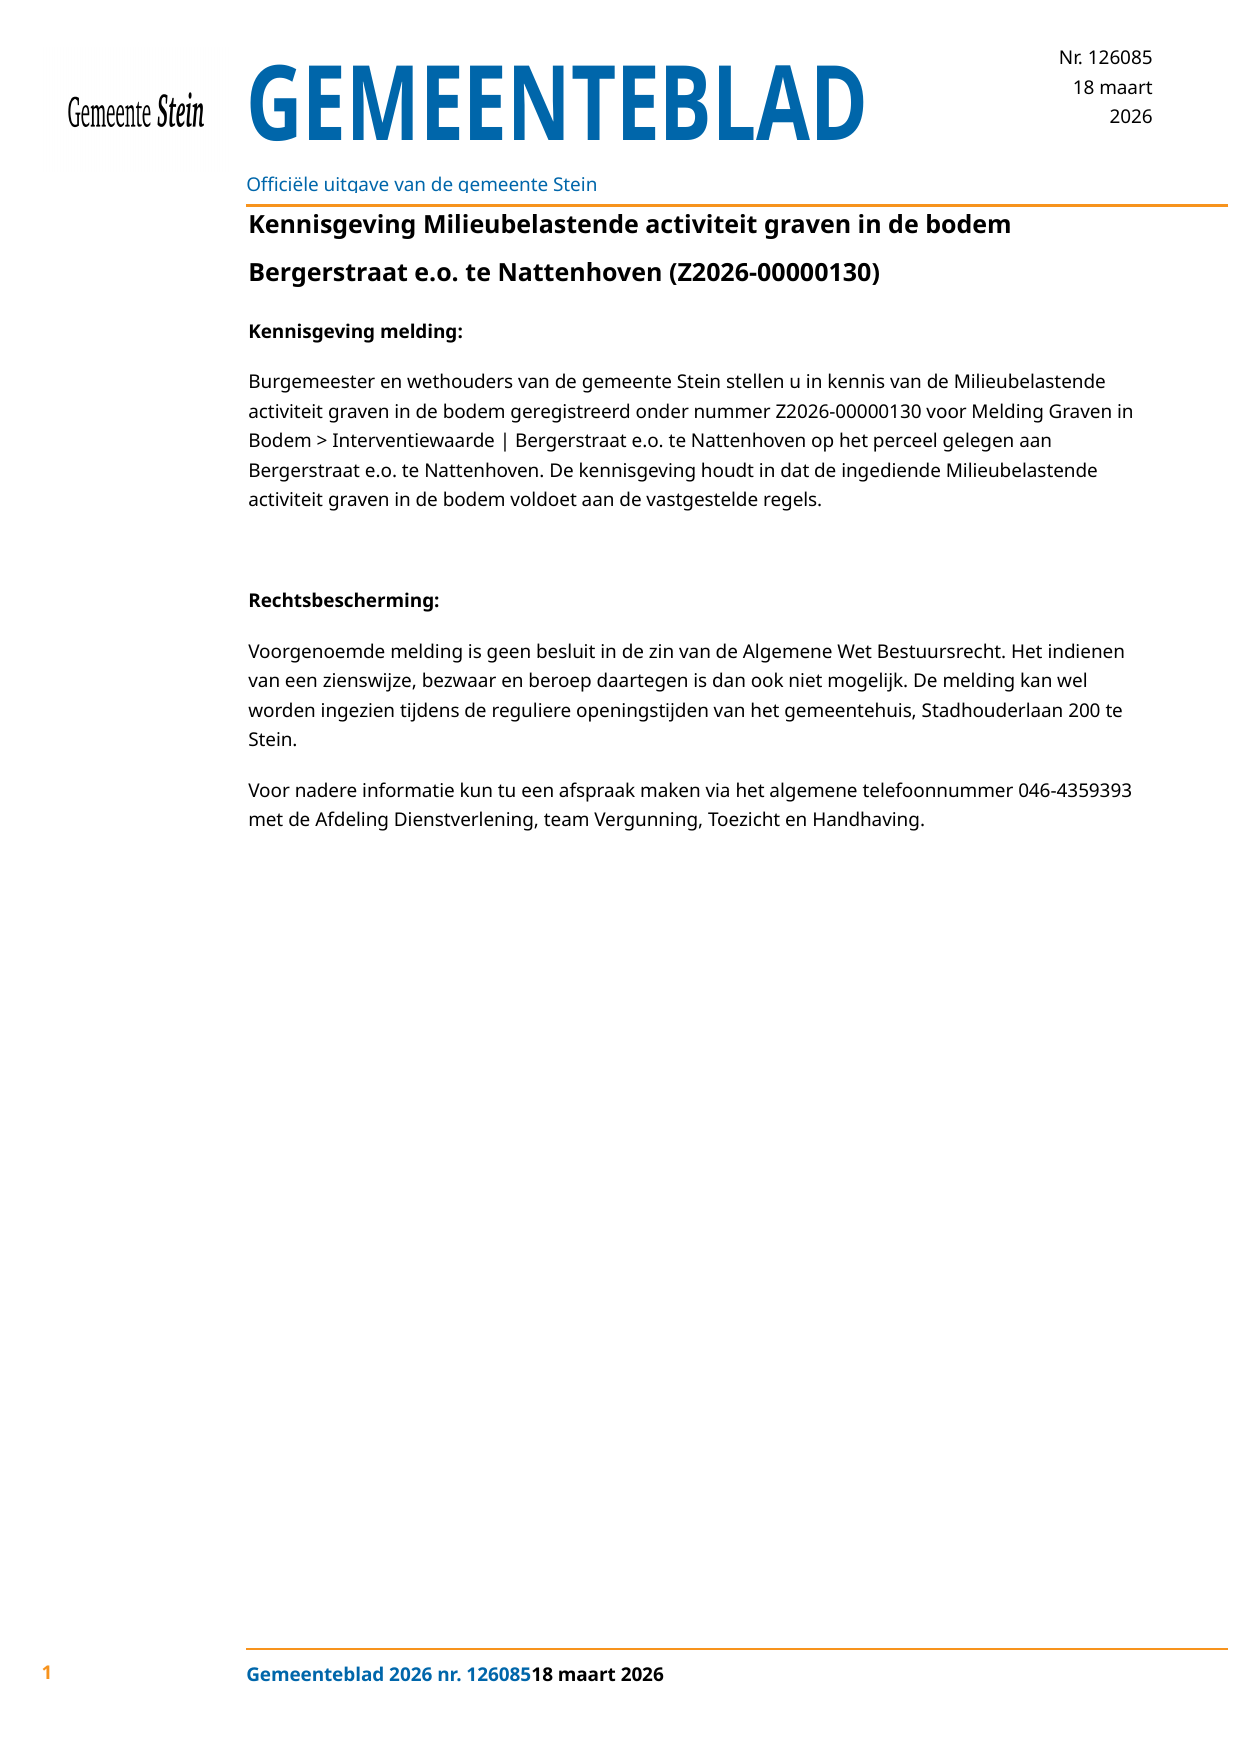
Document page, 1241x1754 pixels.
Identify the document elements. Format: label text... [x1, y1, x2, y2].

text Kennisgeving Milieubelastende activiteit graven in de bodem Bergerstraat e.o. te Nattenhoven (Z2026-00000130) [248, 207, 1152, 288]
text Burgemeester en wethouders van de gemeente Stein stellen u in kennis van de Milieubelastende activiteit graven in de bodem geregistreerd onder nummer Z2026-00000130 voor Melding Graven in Bodem > Interventiewaarde | Bergerstraat e.o. te Nattenhoven op het perceel gelegen aan Bergerstraat e.o. te Nattenhoven. De kennisgeving houdt in dat de ingediende Milieubelastende activiteit graven in de bodem voldoet aan de vastgestelde regels. [248, 368, 1152, 512]
text Kennisgeving melding: [248, 318, 1152, 344]
text Voor nadere informatie kun tu een afspraak maken via het algemene telefoonnummer 046-4359393 met de Afdeling Dienstverlening, team Vergunning, Toezicht en Handhaving. [248, 777, 1152, 832]
text Voorgenoemde melding is geen besluit in de zin van de Algemene Wet Bestuursrecht. Het indienen van een zienswijze, bezwaar en beroep daartegen is dan ook niet mogelijk. De melding kan wel worden ingezien tijdens de reguliere openingstijden van het gemeentehuis, Stadhouderlaan 200 te Stein. [248, 638, 1152, 752]
picture [41, 47, 231, 172]
text Rechtsbescherming: [248, 587, 1152, 613]
